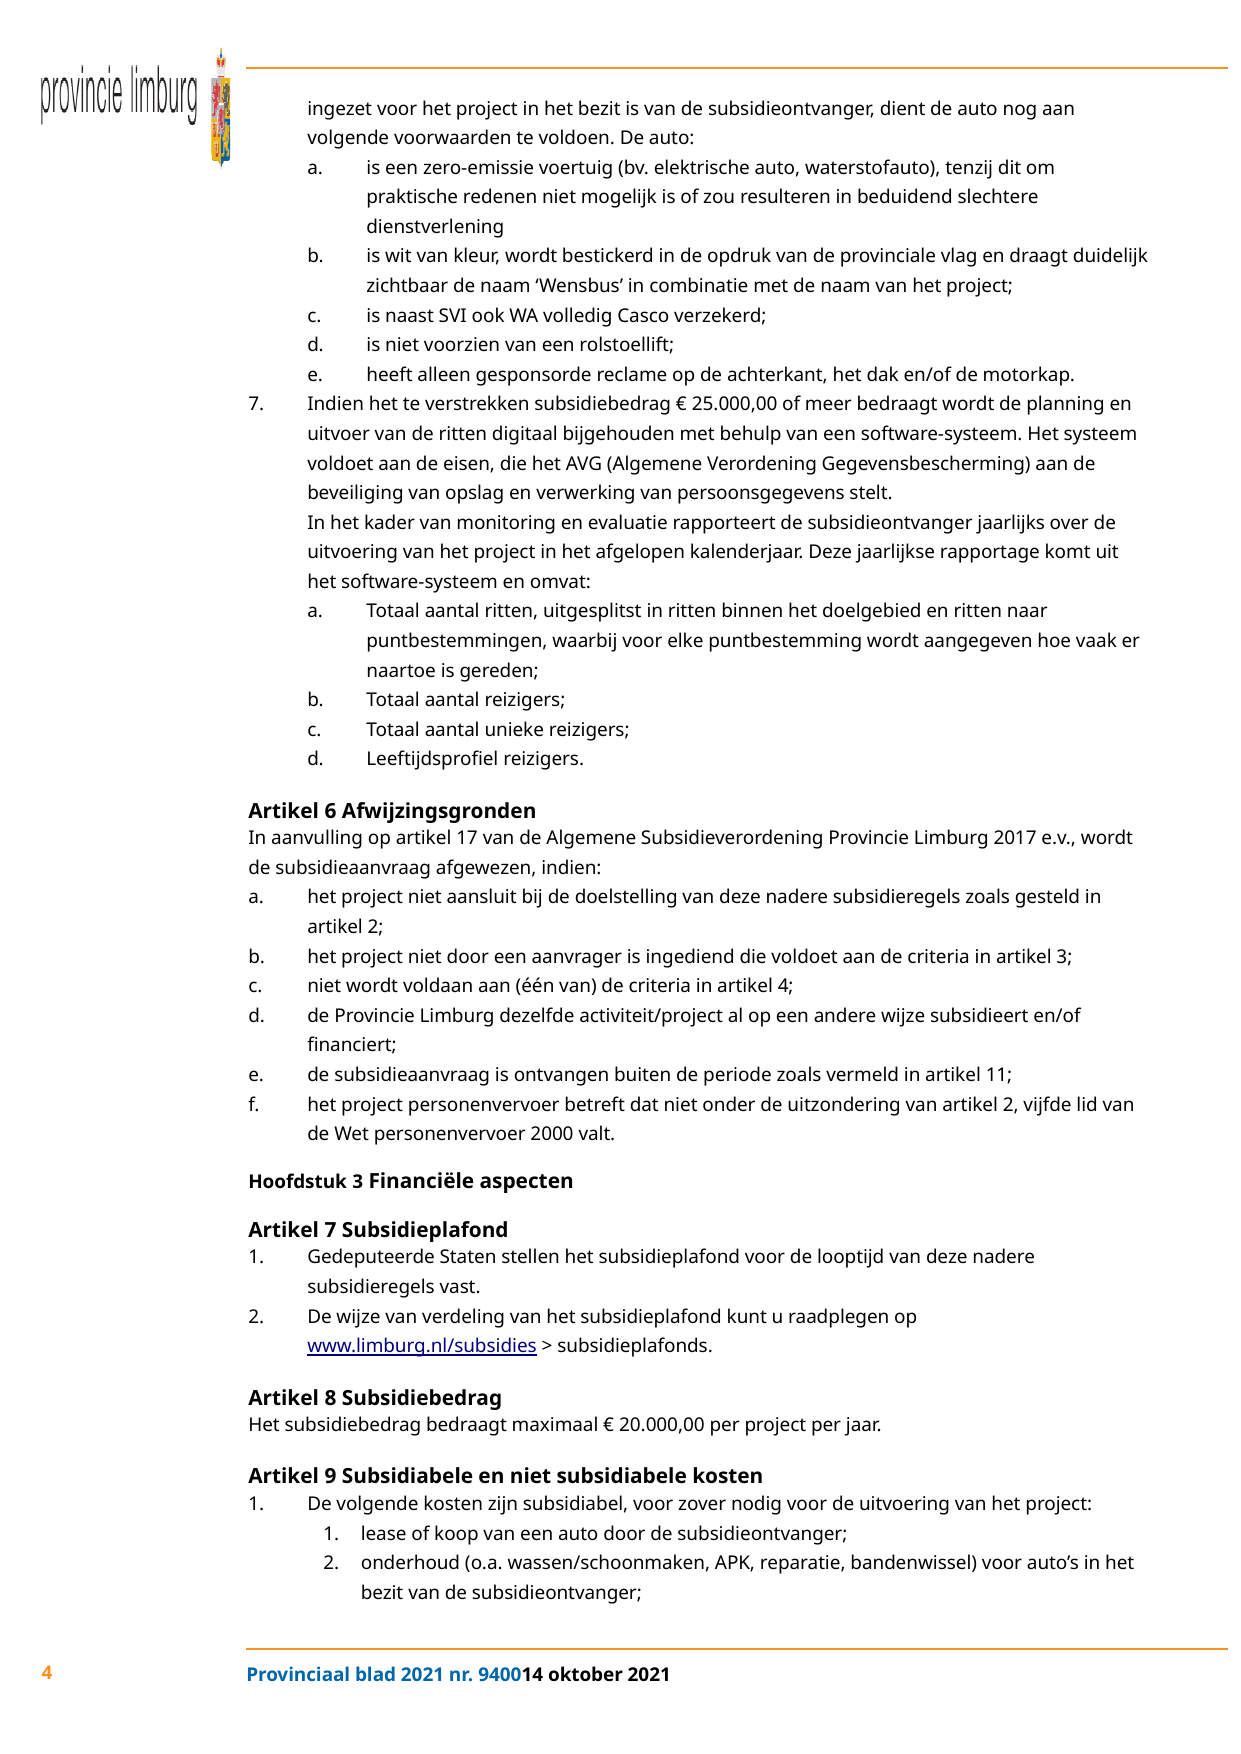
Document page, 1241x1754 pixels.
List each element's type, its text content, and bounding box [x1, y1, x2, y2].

picture [41, 47, 231, 172]
list de Provincie Limburg dezelfde activiteit/project al op een andere wijze subsidieert en/of financiert; [248, 1002, 1152, 1057]
list In het kader van monitoring en evaluatie rapporteert de subsidieontvanger jaarlijks over de uitvoering van het project in het afgelopen kalenderjaar. Deze jaarlijkse rapportage komt uit het software-systeem en omvat: [248, 509, 1152, 594]
list het project niet door een aanvrager is ingediend die voldoet aan de criteria in artikel 3; [248, 943, 1152, 968]
list lease of koop van een auto door de subsidieontvanger; [323, 1520, 1152, 1545]
list het project niet aansluit bij de doelstelling van deze nadere subsidieregels zoals gesteld in artikel 2; [248, 884, 1152, 939]
list De wijze van verdeling van het subsidieplafond kunt u raadplegen op www.limburg.nl/subsidies > subsidieplafonds. [248, 1303, 1152, 1358]
list het project personenvervoer betreft dat niet onder de uitzondering van artikel 2, vijfde lid van de Wet personenvervoer 2000 valt. [248, 1091, 1152, 1146]
list Leeftijdsprofiel reizigers. [307, 746, 1152, 771]
list heeft alleen gesponsorde reclame op de achterkant, het dak en/of de motorkap. [307, 361, 1152, 387]
list is niet voorzien van een rolstoellift; [307, 331, 1152, 357]
text In aanvulling op artikel 17 van de Algemene Subsidieverordening Provincie Limburg 2017 e.v., wordt de subsidieaanvraag afgewezen, indien: [248, 824, 1152, 880]
list Gedeputeerde Staten stellen het subsidieplafond voor de looptijd van deze nadere subsidieregels vast. [248, 1244, 1152, 1299]
list niet wordt voldaan aan (één van) de criteria in artikel 4; [248, 972, 1152, 998]
text Hoofdstuk 3 Financiële aspecten [248, 1166, 1152, 1194]
list Totaal aantal reizigers; [307, 686, 1152, 712]
list is naast SVI ook WA volledig Casco verzekerd; [307, 302, 1152, 328]
text Artikel 7 Subsidieplafond [248, 1215, 1152, 1244]
list de subsidieaanvraag is ontvangen buiten de periode zoals vermeld in artikel 11; [248, 1061, 1152, 1087]
text Het subsidiebedrag bedraagt maximaal € 20.000,00 per project per jaar. [248, 1411, 1152, 1437]
list De volgende kosten zijn subsidiabel, voor zover nodig voor de uitvoering van het project: [248, 1490, 1152, 1516]
list Totaal aantal unieke reizigers; [307, 716, 1152, 742]
text Artikel 8 Subsidiebedrag [248, 1383, 1152, 1411]
text Artikel 6 Afwijzingsgronden [248, 796, 1152, 824]
list Totaal aantal ritten, uitgesplitst in ritten binnen het doelgebied en ritten naar puntbestemmingen, waarbij voor elke puntbestemming wordt aangegeven hoe vaak er naartoe is gereden; [307, 598, 1152, 683]
list onderhoud (o.a. wassen/schoonmaken, APK, reparatie, bandenwissel) voor auto’s in het bezit van de subsidieontvanger; [323, 1549, 1152, 1604]
list is wit van kleur, wordt bestickerd in de opdruk van de provinciale vlag en draagt duidelijk zichtbaar de naam ‘Wensbus’ in combinatie met de naam van het project; [307, 243, 1152, 298]
list is een zero-emissie voertuig (bv. elektrische auto, waterstofauto), tenzij dit om praktische redenen niet mogelijk is of zou resulteren in beduidend slechtere dienstverlening [307, 154, 1152, 239]
text Artikel 9 Subsidiabele en niet subsidiabele kosten [248, 1462, 1152, 1490]
list ingezet voor het project in het bezit is van de subsidieontvanger, dient de auto nog aan volgende voorwaarden te voldoen. De auto: [248, 95, 1152, 150]
list Indien het te verstrekken subsidiebedrag € 25.000,00 of meer bedraagt wordt de planning en uitvoer van de ritten digitaal bijgehouden met behulp van een software-systeem. Het systeem voldoet aan de eisen, die het AVG (Algemene Verordening Gegevensbescherming) aan de beveiliging van opslag en verwerking van persoonsgegevens stelt. [248, 391, 1152, 505]
